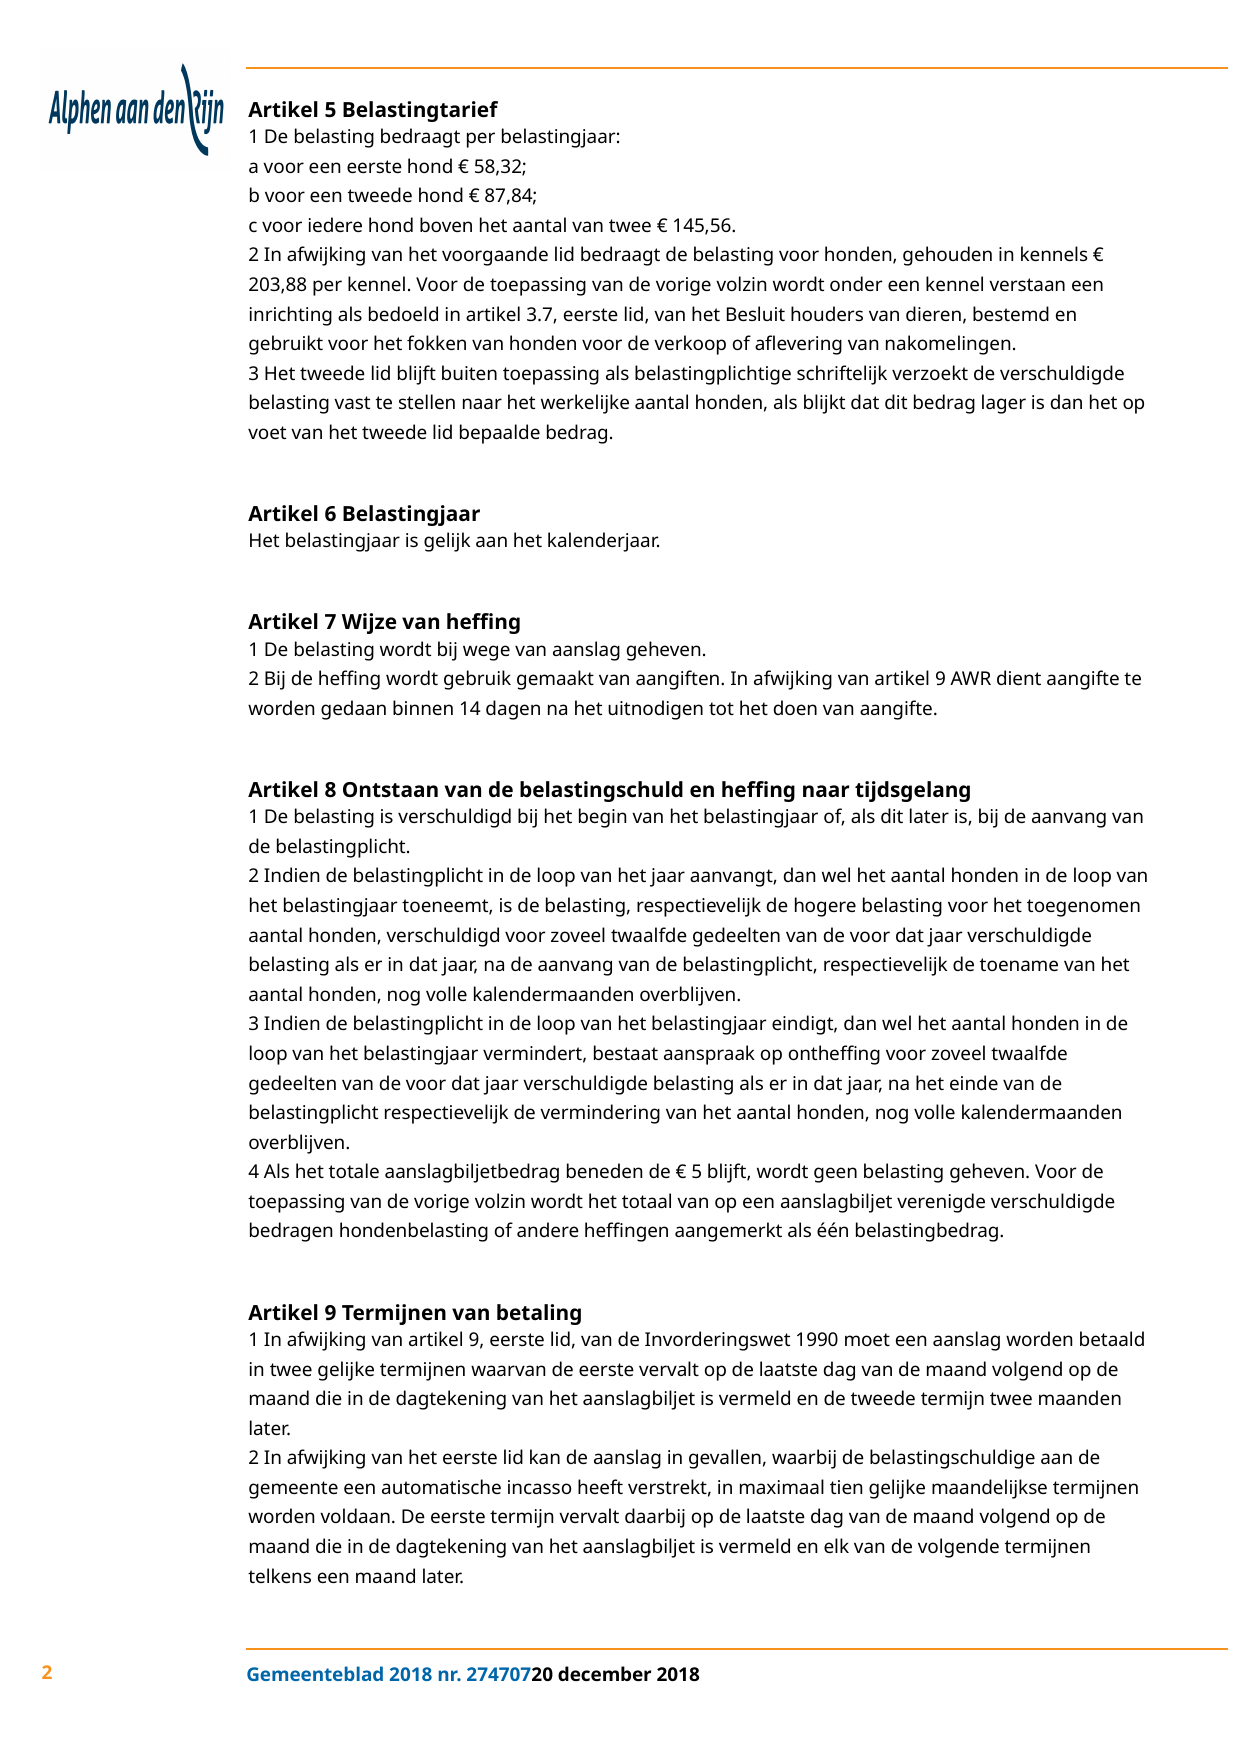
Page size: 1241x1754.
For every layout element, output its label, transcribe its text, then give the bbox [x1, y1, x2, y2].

text 2 In afwijking van het voorgaande lid bedraagt de belasting voor honden, gehouden in kennels € 203,88 per kennel. Voor de toepassing van de vorige volzin wordt onder een kennel verstaan een inrichting als bedoeld in artikel 3.7, eerste lid, van het Besluit houders van dieren, bestemd en gebruikt voor het fokken van honden voor de verkoop of aflevering van nakomelingen. [248, 242, 1152, 356]
text 1 De belasting bedraagt per belastingjaar: [248, 123, 1152, 149]
text 3 Indien de belastingplicht in de loop van het belastingjaar eindigt, dan wel het aantal honden in de loop van het belastingjaar vermindert, bestaat aanspraak op ontheffing voor zoveel twaalfde gedeelten van de voor dat jaar verschuldigde belasting als er in dat jaar, na het einde van de belastingplicht respectievelijk de vermindering van het aantal honden, nog volle kalendermaanden overblijven. [248, 1011, 1152, 1155]
text 1 In afwijking van artikel 9, eerste lid, van de Invorderingswet 1990 moet een aanslag worden betaald in twee gelijke termijnen waarvan de eerste vervalt op de laatste dag van de maand volgend op de maand die in de dagtekening van het aanslagbiljet is vermeld en de tweede termijn twee maanden later. [248, 1326, 1152, 1441]
text 3 Het tweede lid blijft buiten toepassing als belastingplichtige schriftelijk verzoekt de verschuldigde belasting vast te stellen naar het werkelijke aantal honden, als blijkt dat dit bedrag lager is dan het op voet van het tweede lid bepaalde bedrag. [248, 360, 1152, 445]
text Artikel 5 Belastingtarief [248, 95, 1152, 123]
text 1 De belasting is verschuldigd bij het begin van het belastingjaar of, als dit later is, bij de aanvang van de belastingplicht. [248, 803, 1152, 859]
picture [41, 47, 231, 172]
text Artikel 8 Ontstaan van de belastingschuld en heffing naar tijdsgelang [248, 775, 1152, 803]
text Artikel 9 Termijnen van betaling [248, 1298, 1152, 1326]
text c voor iedere hond boven het aantal van twee € 145,56. [248, 212, 1152, 238]
text 4 Als het totale aanslagbiljetbedrag beneden de € 5 blijft, wordt geen belasting geheven. Voor de toepassing van de vorige volzin wordt het totaal van op een aanslagbiljet verenigde verschuldigde bedragen hondenbelasting of andere heffingen aangemerkt als één belastingbedrag. [248, 1158, 1152, 1243]
text Artikel 6 Belastingjaar [248, 499, 1152, 527]
text 2 Indien de belastingplicht in de loop van het jaar aanvangt, dan wel het aantal honden in de loop van het belastingjaar toeneemt, is de belasting, respectievelijk de hogere belasting voor het toegenomen aantal honden, verschuldigd voor zoveel twaalfde gedeelten van de voor dat jaar verschuldigde belasting als er in dat jaar, na de aanvang van de belastingplicht, respectievelijk de toename van het aantal honden, nog volle kalendermaanden overblijven. [248, 863, 1152, 1007]
text Het belastingjaar is gelijk aan het kalenderjaar. [248, 527, 1152, 553]
text a voor een eerste hond € 58,32; [248, 153, 1152, 178]
text 1 De belasting wordt bij wege van aanslag geheven. [248, 636, 1152, 662]
text 2 Bij de heffing wordt gebruik gemaakt van aangiften. In afwijking van artikel 9 AWR dient aangifte te worden gedaan binnen 14 dagen na het uitnodigen tot het doen van aangifte. [248, 666, 1152, 721]
text b voor een tweede hond € 87,84; [248, 182, 1152, 208]
text 2 In afwijking van het eerste lid kan de aanslag in gevallen, waarbij de belastingschuldige aan de gemeente een automatische incasso heeft verstrekt, in maximaal tien gelijke maandelijkse termijnen worden voldaan. De eerste termijn vervalt daarbij op de laatste dag van de maand volgend op de maand die in de dagtekening van het aanslagbiljet is vermeld en elk van de volgende termijnen telkens een maand later. [248, 1444, 1152, 1588]
text Artikel 7 Wijze van heffing [248, 607, 1152, 636]
